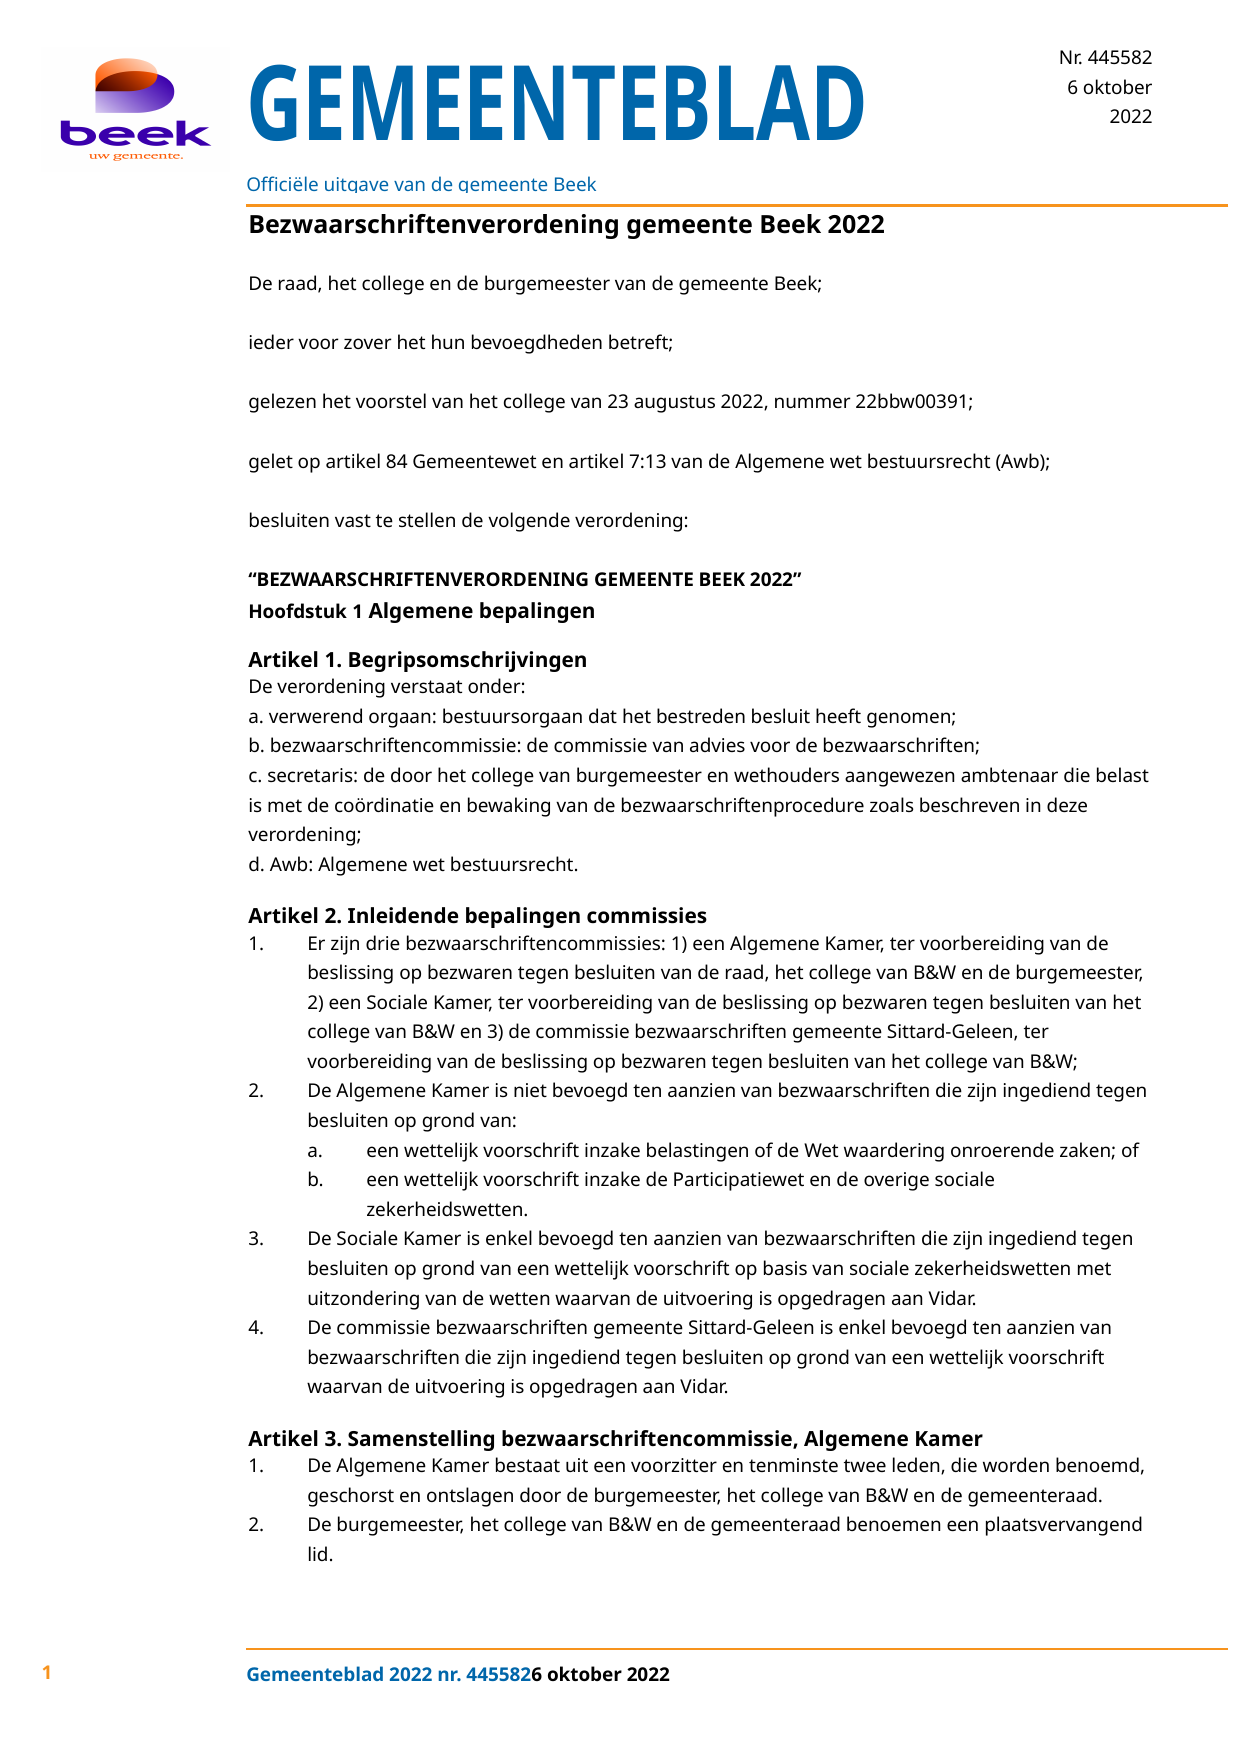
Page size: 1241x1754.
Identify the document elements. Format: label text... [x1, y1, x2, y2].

text ieder voor zover het hun bevoegdheden betreft; [248, 329, 1152, 355]
list een wettelijk voorschrift inzake belastingen of de Wet waardering onroerende zaken; of [307, 1137, 1152, 1163]
text Hoofdstuk 1 Algemene bepalingen [248, 596, 1152, 624]
text d. Awb: Algemene wet bestuursrecht. [248, 851, 1152, 877]
text Artikel 2. Inleidende bepalingen commissies [248, 901, 1152, 930]
text a. verwerend orgaan: bestuursorgaan dat het bestreden besluit heeft genomen; [248, 703, 1152, 729]
text De raad, het college en de burgemeester van de gemeente Beek; [248, 270, 1152, 296]
list Er zijn drie bezwaarschriftencommissies: 1) een Algemene Kamer, ter voorbereiding van de beslissing op bezwaren tegen besluiten van de raad, het college van B&W en de burgemeester, 2) een Sociale Kamer, ter voorbereiding van de beslissing op bezwaren tegen besluiten van het college van B&W en 3) de commissie bezwaarschriften gemeente Sittard-Geleen, ter voorbereiding van de beslissing op bezwaren tegen besluiten van het college van B&W; [248, 930, 1152, 1074]
text De verordening verstaat onder: [248, 673, 1152, 699]
text Artikel 1. Begripsomschrijvingen [248, 645, 1152, 673]
text c. secretaris: de door het college van burgemeester en wethouders aangewezen ambtenaar die belast is met de coördinatie en bewaking van de bezwaarschriftenprocedure zoals beschreven in deze verordening; [248, 762, 1152, 847]
list een wettelijk voorschrift inzake de Participatiewet en de overige sociale zekerheidswetten. [307, 1166, 1152, 1222]
list De Sociale Kamer is enkel bevoegd ten aanzien van bezwaarschriften die zijn ingediend tegen besluiten op grond van een wettelijk voorschrift op basis van sociale zekerheidswetten met uitzondering van de wetten waarvan de uitvoering is opgedragen aan Vidar. [248, 1226, 1152, 1311]
list De commissie bezwaarschriften gemeente Sittard-Geleen is enkel bevoegd ten aanzien van bezwaarschriften die zijn ingediend tegen besluiten op grond van een wettelijk voorschrift waarvan de uitvoering is opgedragen aan Vidar. [248, 1314, 1152, 1399]
list De Algemene Kamer bestaat uit een voorzitter en tenminste twee leden, die worden benoemd, geschorst en ontslagen door de burgemeester, het college van B&W en de gemeenteraad. [248, 1452, 1152, 1508]
text “BEZWAARSCHRIFTENVERORDENING GEMEENTE BEEK 2022” [248, 566, 1152, 592]
text b. bezwaarschriftencommissie: de commissie van advies voor de bezwaarschriften; [248, 733, 1152, 758]
picture [41, 47, 231, 172]
text besluiten vast te stellen de volgende verordening: [248, 507, 1152, 533]
text gelet op artikel 84 Gemeentewet en artikel 7:13 van de Algemene wet bestuursrecht (Awb); [248, 448, 1152, 473]
list De Algemene Kamer is niet bevoegd ten aanzien van bezwaarschriften die zijn ingediend tegen besluiten op grond van: [248, 1078, 1152, 1133]
text Bezwaarschriftenverordening gemeente Beek 2022 [248, 207, 1152, 241]
list De burgemeester, het college van B&W en de gemeenteraad benoemen een plaatsvervangend lid. [248, 1512, 1152, 1567]
text Artikel 3. Samenstelling bezwaarschriftencommissie, Algemene Kamer [248, 1424, 1152, 1452]
text gelezen het voorstel van het college van 23 augustus 2022, nummer 22bbw00391; [248, 389, 1152, 414]
